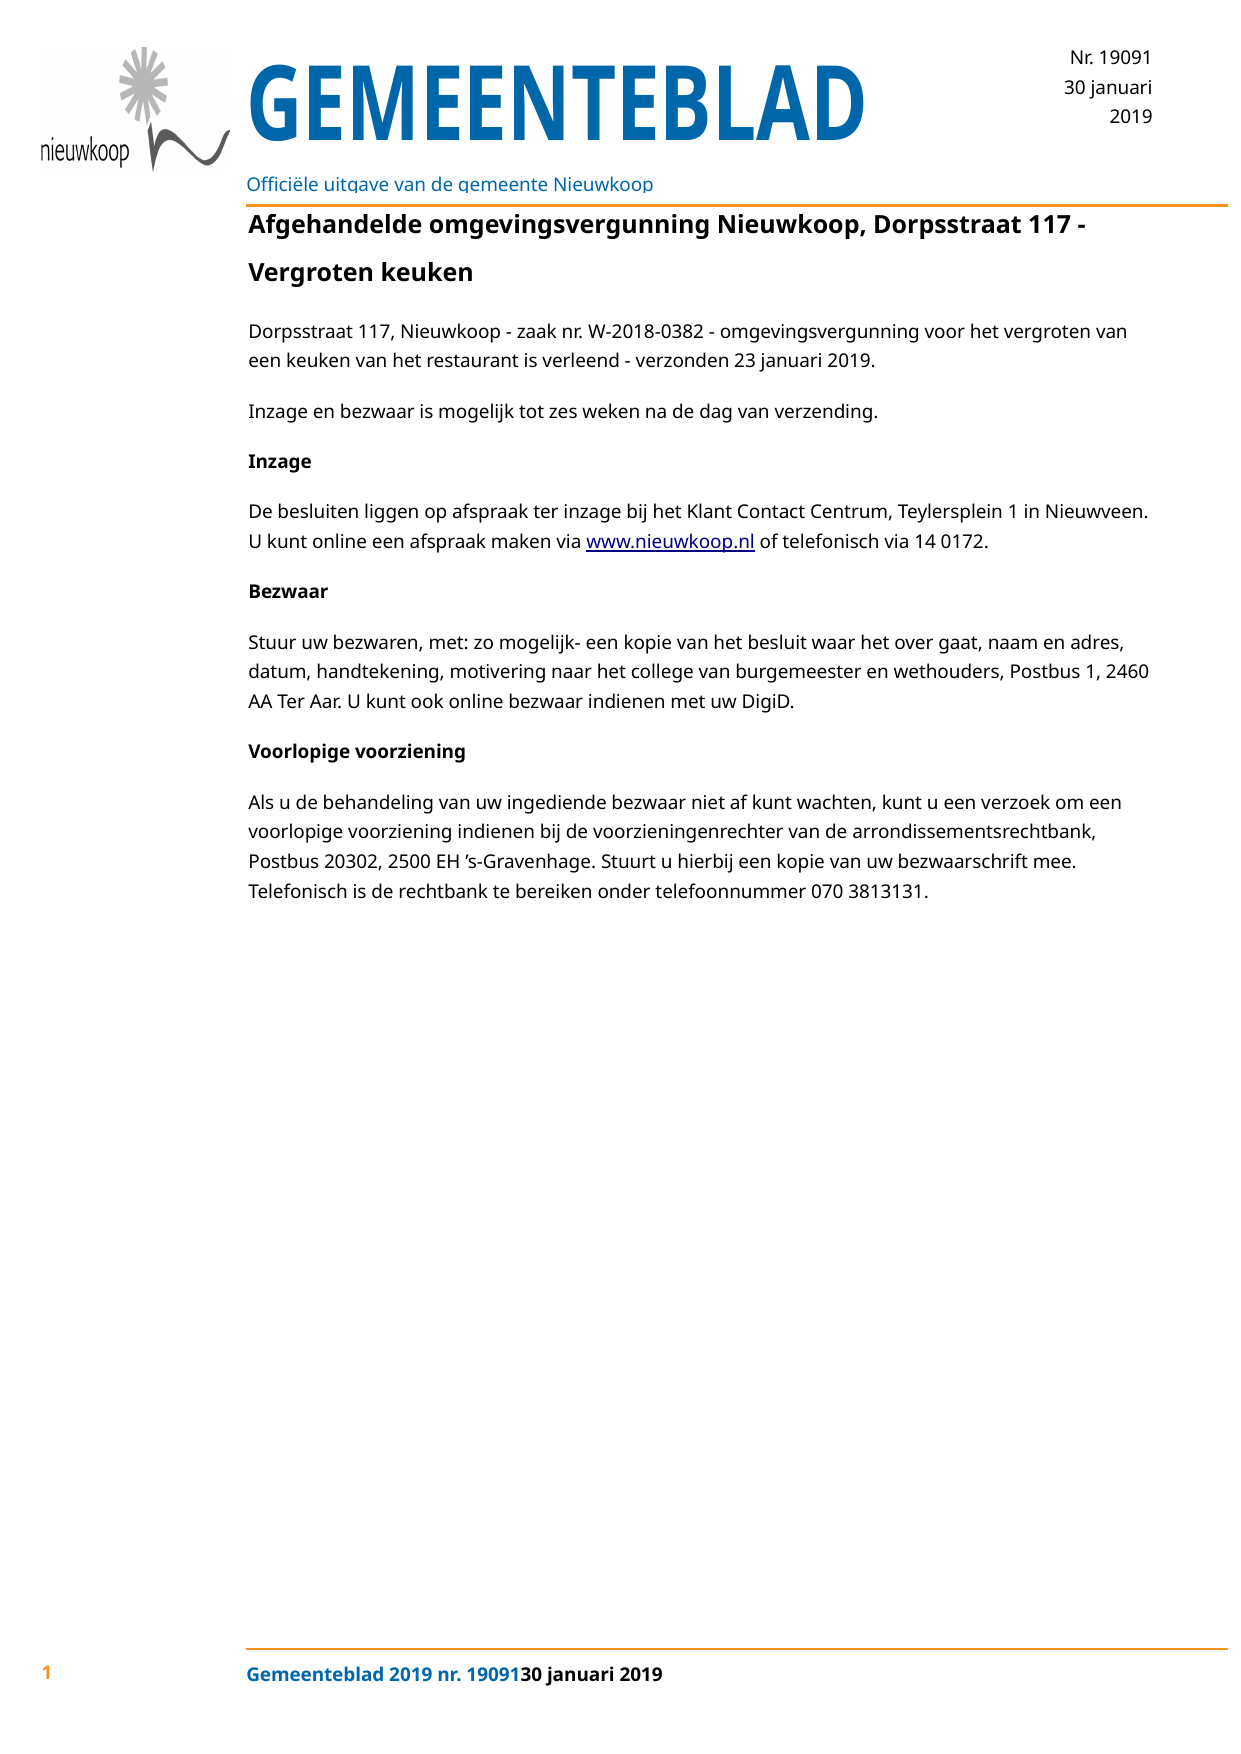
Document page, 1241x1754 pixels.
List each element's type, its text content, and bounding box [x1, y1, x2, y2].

text Stuur uw bezwaren, met: zo mogelijk- een kopie van het besluit waar het over gaat, naam en adres, datum, handtekening, motivering naar het college van burgemeester en wethouders, Postbus 1, 2460 AA Ter Aar. U kunt ook online bezwaar indienen met uw DigiD. [248, 629, 1152, 714]
text Afgehandelde omgevingsvergunning Nieuwkoop, Dorpsstraat 117 - Vergroten keuken [248, 207, 1152, 288]
text Inzage en bezwaar is mogelijk tot zes weken na de dag van verzending. [248, 398, 1152, 424]
text Als u de behandeling van uw ingediende bezwaar niet af kunt wachten, kunt u een verzoek om een voorlopige voorziening indienen bij de voorzieningenrechter van de arrondissementsrechtbank, Postbus 20302, 2500 EH ’s-Gravenhage. Stuurt u hierbij een kopie van uw bezwaarschrift mee. Telefonisch is de rechtbank te bereiken onder telefoonnummer 070 3813131. [248, 789, 1152, 904]
text Inzage [248, 448, 1152, 474]
text Dorpsstraat 117, Nieuwkoop - zaak nr. W-2018-0382 - omgevingsvergunning voor het vergroten van een keuken van het restaurant is verleend - verzonden 23 januari 2019. [248, 318, 1152, 373]
text De besluiten liggen op afspraak ter inzage bij het Klant Contact Centrum, Teylersplein 1 in Nieuwveen. U kunt online een afspraak maken via www.nieuwkoop.nl of telefonisch via 14 0172. [248, 499, 1152, 554]
picture [41, 47, 231, 172]
text Bezwaar [248, 579, 1152, 604]
text Voorlopige voorziening [248, 739, 1152, 764]
